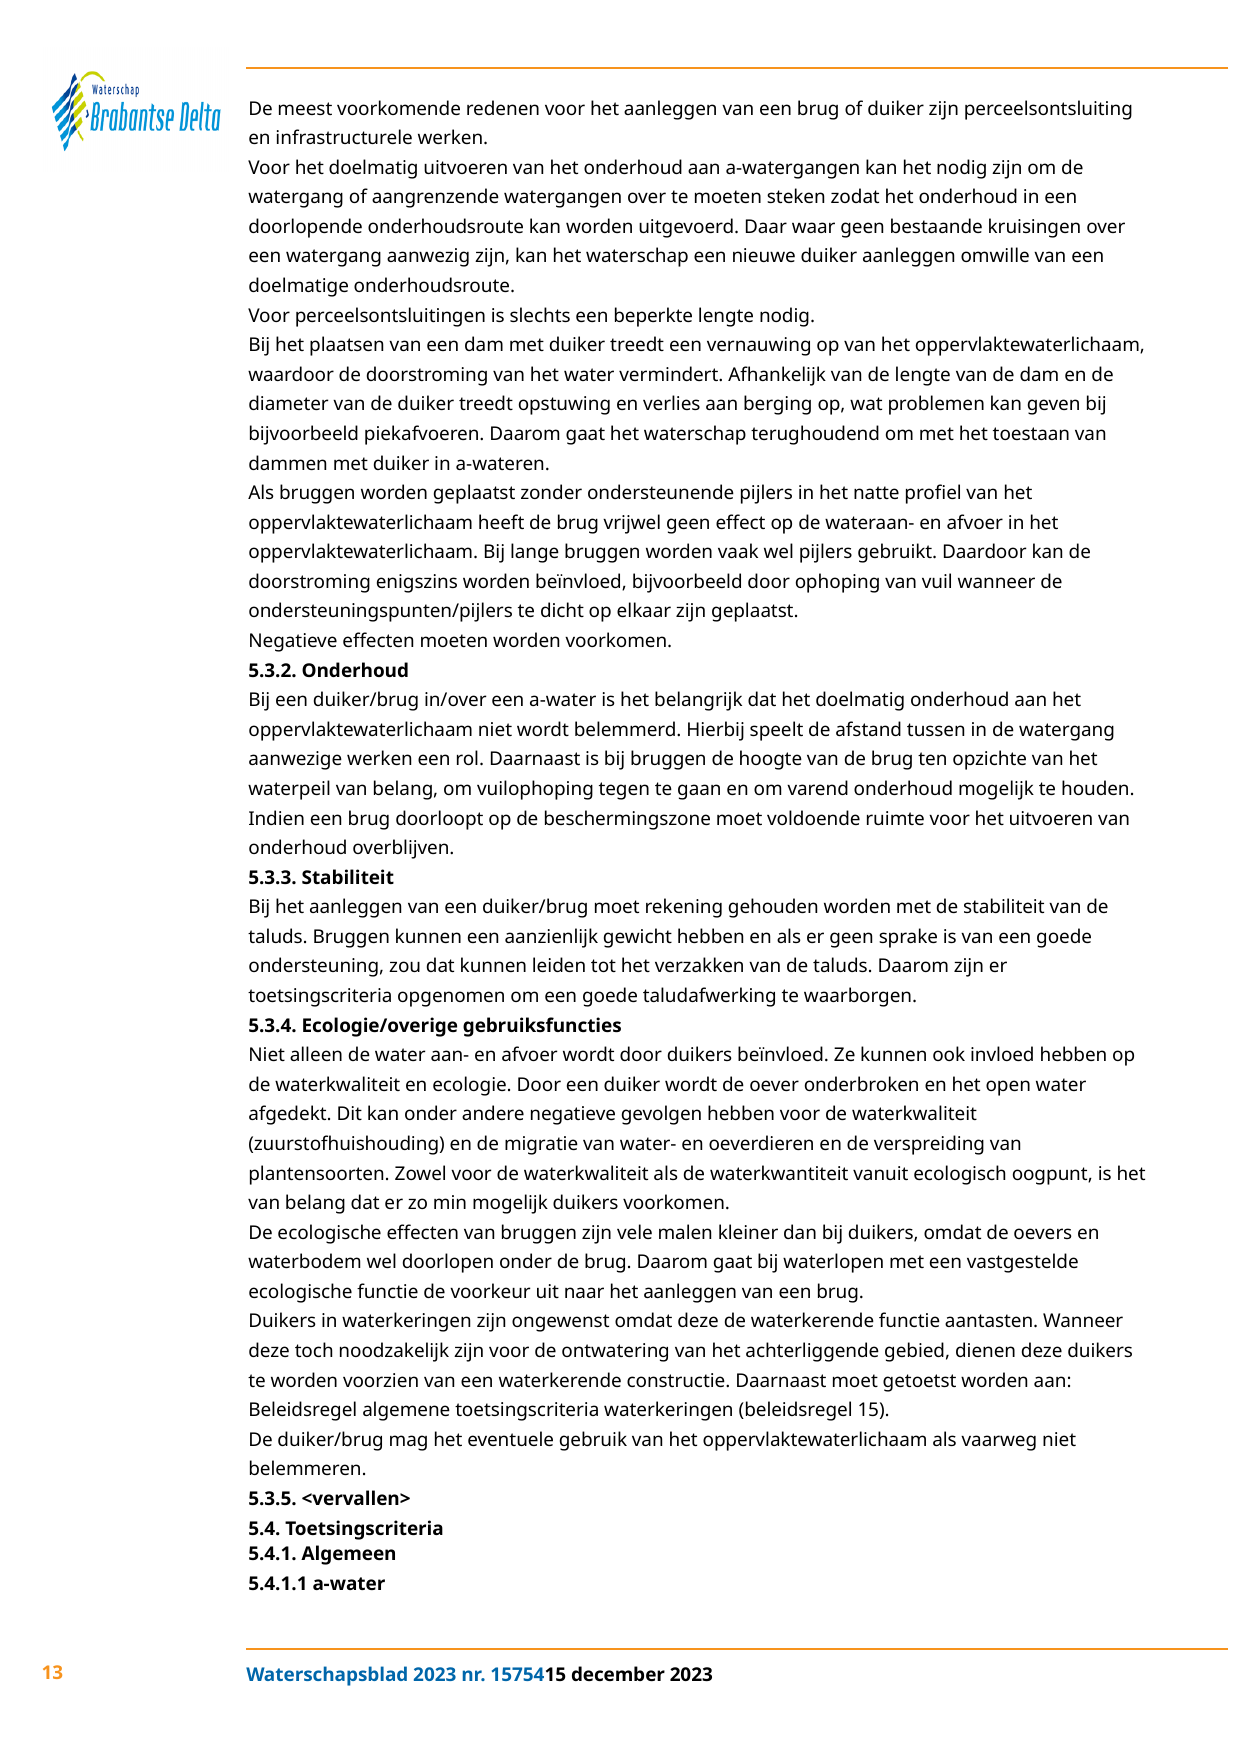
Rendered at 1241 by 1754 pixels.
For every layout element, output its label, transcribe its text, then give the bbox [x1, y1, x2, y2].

text Duikers in waterkeringen zijn ongewenst omdat deze de waterkerende functie aantasten. Wanneer deze toch noodzakelijk zijn voor de ontwatering van het achterliggende gebied, dienen deze duikers te worden voorzien van een waterkerende constructie. Daarnaast moet getoetst worden aan: Beleidsregel algemene toetsingscriteria waterkeringen (beleidsregel 15). [248, 1308, 1152, 1422]
text 5.3.2. Onderhoud [248, 657, 1152, 683]
text 5.3.4. Ecologie/overige gebruiksfuncties [248, 1012, 1152, 1038]
picture [41, 47, 231, 172]
text 5.3.5. <vervallen> [248, 1485, 1152, 1511]
text Als bruggen worden geplaatst zonder ondersteunende pijlers in het natte profiel van het oppervlaktewaterlichaam heeft de brug vrijwel geen effect op de wateraan- en afvoer in het oppervlaktewaterlichaam. Bij lange bruggen worden vaak wel pijlers gebruikt. Daardoor kan de doorstroming enigszins worden beïnvloed, bijvoorbeeld door ophoping van vuil wanneer de ondersteuningspunten/pijlers te dicht op elkaar zijn geplaatst. [248, 479, 1152, 623]
text De meest voorkomende redenen voor het aanleggen van een brug of duiker zijn perceelsontsluiting en infrastructurele werken. [248, 95, 1152, 150]
text 5.3.3. Stabiliteit [248, 864, 1152, 890]
text 5.4. Toetsingscriteria [248, 1515, 1152, 1541]
text De ecologische effecten van bruggen zijn vele malen kleiner dan bij duikers, omdat de oevers en waterbodem wel doorlopen onder de brug. Daarom gaat bij waterlopen met een vastgestelde ecologische functie de voorkeur uit naar het aanleggen van een brug. [248, 1219, 1152, 1304]
text Bij een duiker/brug in/over een a-water is het belangrijk dat het doelmatig onderhoud aan het oppervlaktewaterlichaam niet wordt belemmerd. Hierbij speelt de afstand tussen in de watergang aanwezige werken een rol. Daarnaast is bij bruggen de hoogte van de brug ten opzichte van het waterpeil van belang, om vuilophoping tegen te gaan en om varend onderhoud mogelijk te houden. [248, 686, 1152, 801]
text 5.4.1. Algemeen [248, 1541, 1152, 1566]
text Voor perceelsontsluitingen is slechts een beperkte lengte nodig. [248, 302, 1152, 328]
text Negatieve effecten moeten worden voorkomen. [248, 627, 1152, 653]
text Voor het doelmatig uitvoeren van het onderhoud aan a-watergangen kan het nodig zijn om de watergang of aangrenzende watergangen over te moeten steken zodat het onderhoud in een doorlopende onderhoudsroute kan worden uitgevoerd. Daar waar geen bestaande kruisingen over een watergang aanwezig zijn, kan het waterschap een nieuwe duiker aanleggen omwille van een doelmatige onderhoudsroute. [248, 154, 1152, 298]
text Indien een brug doorloopt op de beschermingszone moet voldoende ruimte voor het uitvoeren van onderhoud overblijven. [248, 805, 1152, 860]
text De duiker/brug mag het eventuele gebruik van het oppervlaktewaterlichaam als vaarweg niet belemmeren. [248, 1426, 1152, 1481]
text 5.4.1.1 a-water [248, 1570, 1152, 1596]
text Niet alleen de water aan- en afvoer wordt door duikers beïnvloed. Ze kunnen ook invloed hebben op de waterkwaliteit en ecologie. Door een duiker wordt de oever onderbroken en het open water afgedekt. Dit kan onder andere negatieve gevolgen hebben voor de waterkwaliteit (zuurstofhuishouding) en de migratie van water- en oeverdieren en de verspreiding van plantensoorten. Zowel voor de waterkwaliteit als de waterkwantiteit vanuit ecologisch oogpunt, is het van belang dat er zo min mogelijk duikers voorkomen. [248, 1041, 1152, 1215]
text Bij het aanleggen van een duiker/brug moet rekening gehouden worden met de stabiliteit van de taluds. Bruggen kunnen een aanzienlijk gewicht hebben en als er geen sprake is van een goede ondersteuning, zou dat kunnen leiden tot het verzakken van de taluds. Daarom zijn er toetsingscriteria opgenomen om een goede taludafwerking te waarborgen. [248, 893, 1152, 1008]
text Bij het plaatsen van een dam met duiker treedt een vernauwing op van het oppervlaktewaterlichaam, waardoor de doorstroming van het water vermindert. Afhankelijk van de lengte van de dam en de diameter van de duiker treedt opstuwing en verlies aan berging op, wat problemen kan geven bij bijvoorbeeld piekafvoeren. Daarom gaat het waterschap terughoudend om met het toestaan van dammen met duiker in a-wateren. [248, 331, 1152, 476]
